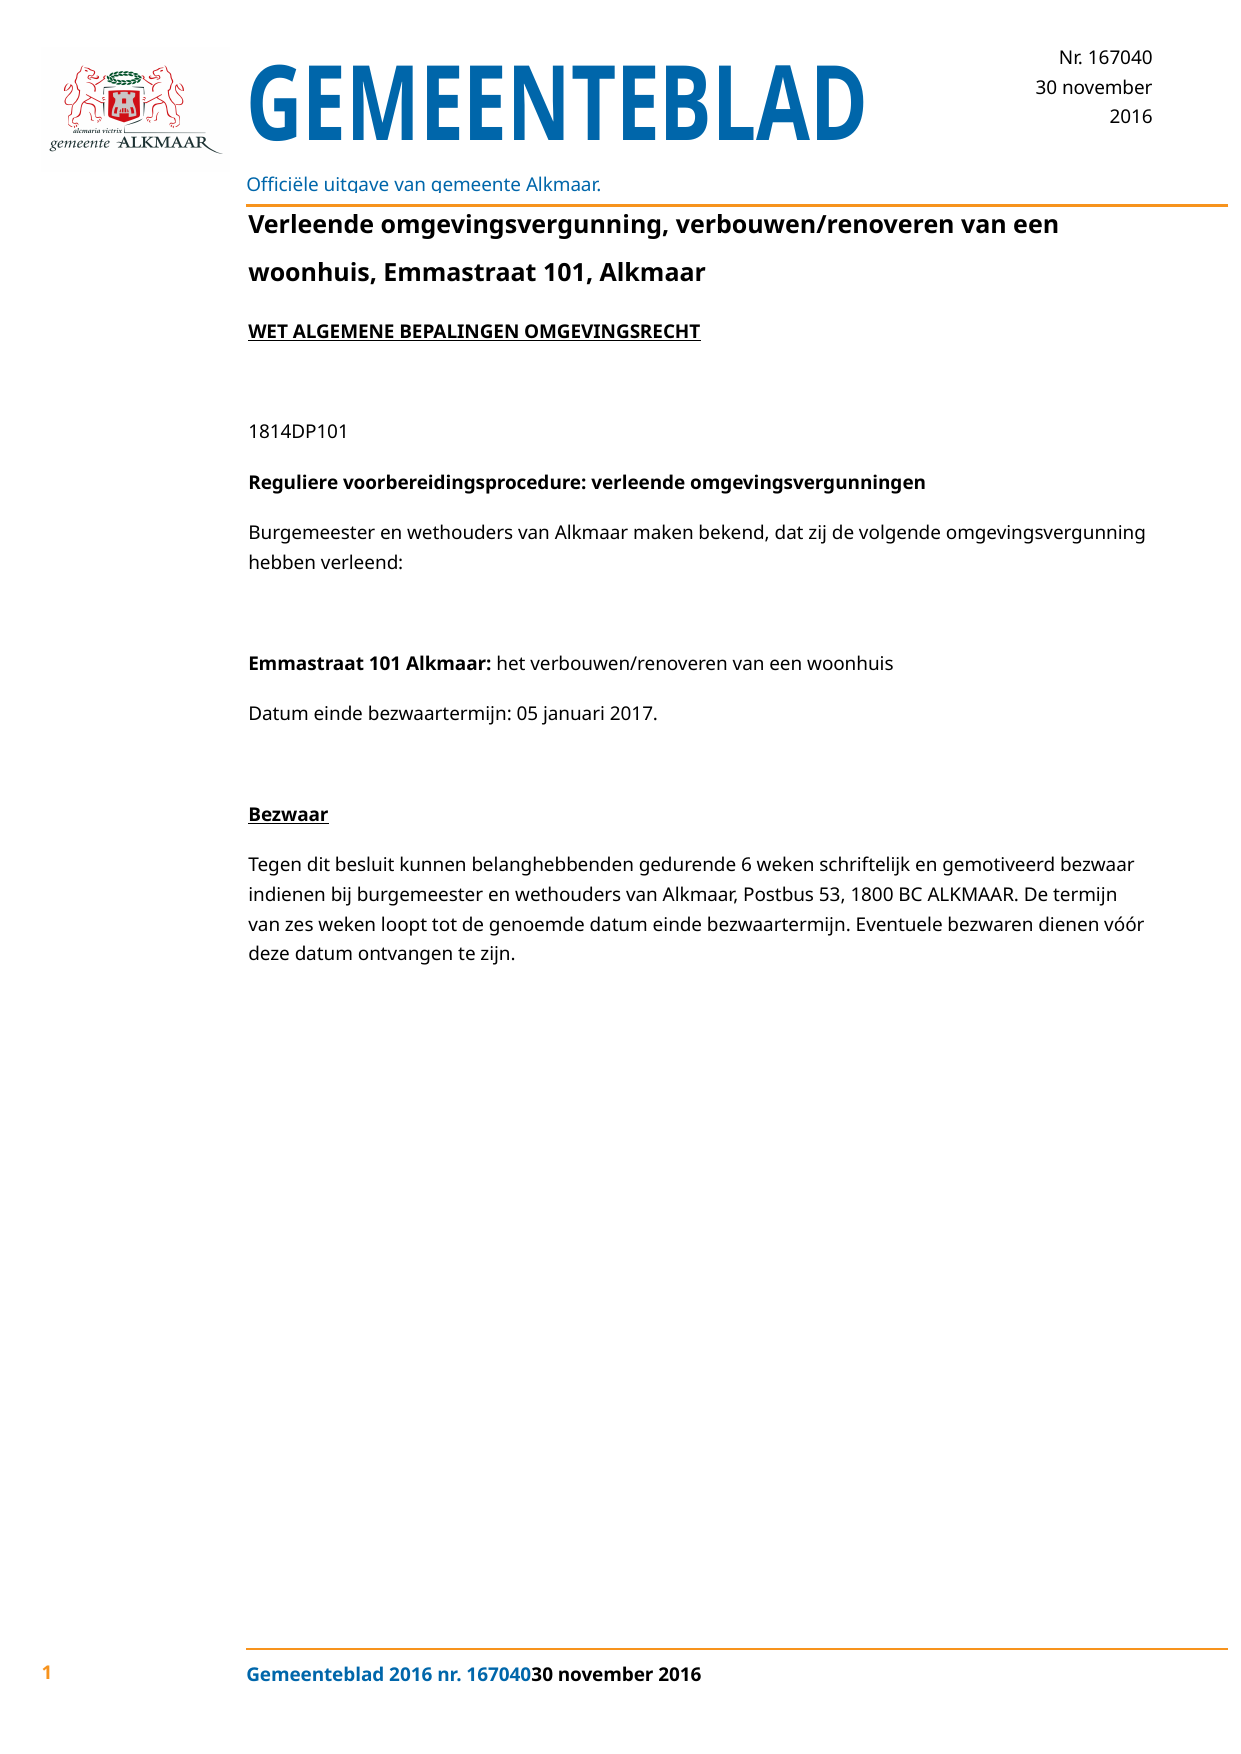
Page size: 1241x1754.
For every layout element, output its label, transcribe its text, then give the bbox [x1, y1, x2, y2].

text Emmastraat 101 Alkmaar: het verbouwen/renoveren van een woonhuis [248, 650, 1152, 676]
text Datum einde bezwaartermijn: 05 januari 2017. [248, 700, 1152, 726]
text WET ALGEMENE BEPALINGEN OMGEVINGSRECHT [248, 318, 1152, 344]
text Burgemeester en wethouders van Alkmaar maken bekend, dat zij de volgende omgevingsvergunning hebben verleend: [248, 519, 1152, 575]
text Verleende omgevingsvergunning, verbouwen/renoveren van een woonhuis, Emmastraat 101, Alkmaar [248, 207, 1152, 288]
text 1814DP101 [248, 419, 1152, 444]
picture [41, 47, 231, 172]
text Reguliere voorbereidingsprocedure: verleende omgevingsvergunningen [248, 469, 1152, 495]
text Bezwaar [248, 801, 1152, 827]
text Tegen dit besluit kunnen belanghebbenden gedurende 6 weken schriftelijk en gemotiveerd bezwaar indienen bij burgemeester en wethouders van Alkmaar, Postbus 53, 1800 BC ALKMAAR. De termijn van zes weken loopt tot de genoemde datum einde bezwaartermijn. Eventuele bezwaren dienen vóór deze datum ontvangen te zijn. [248, 852, 1152, 966]
